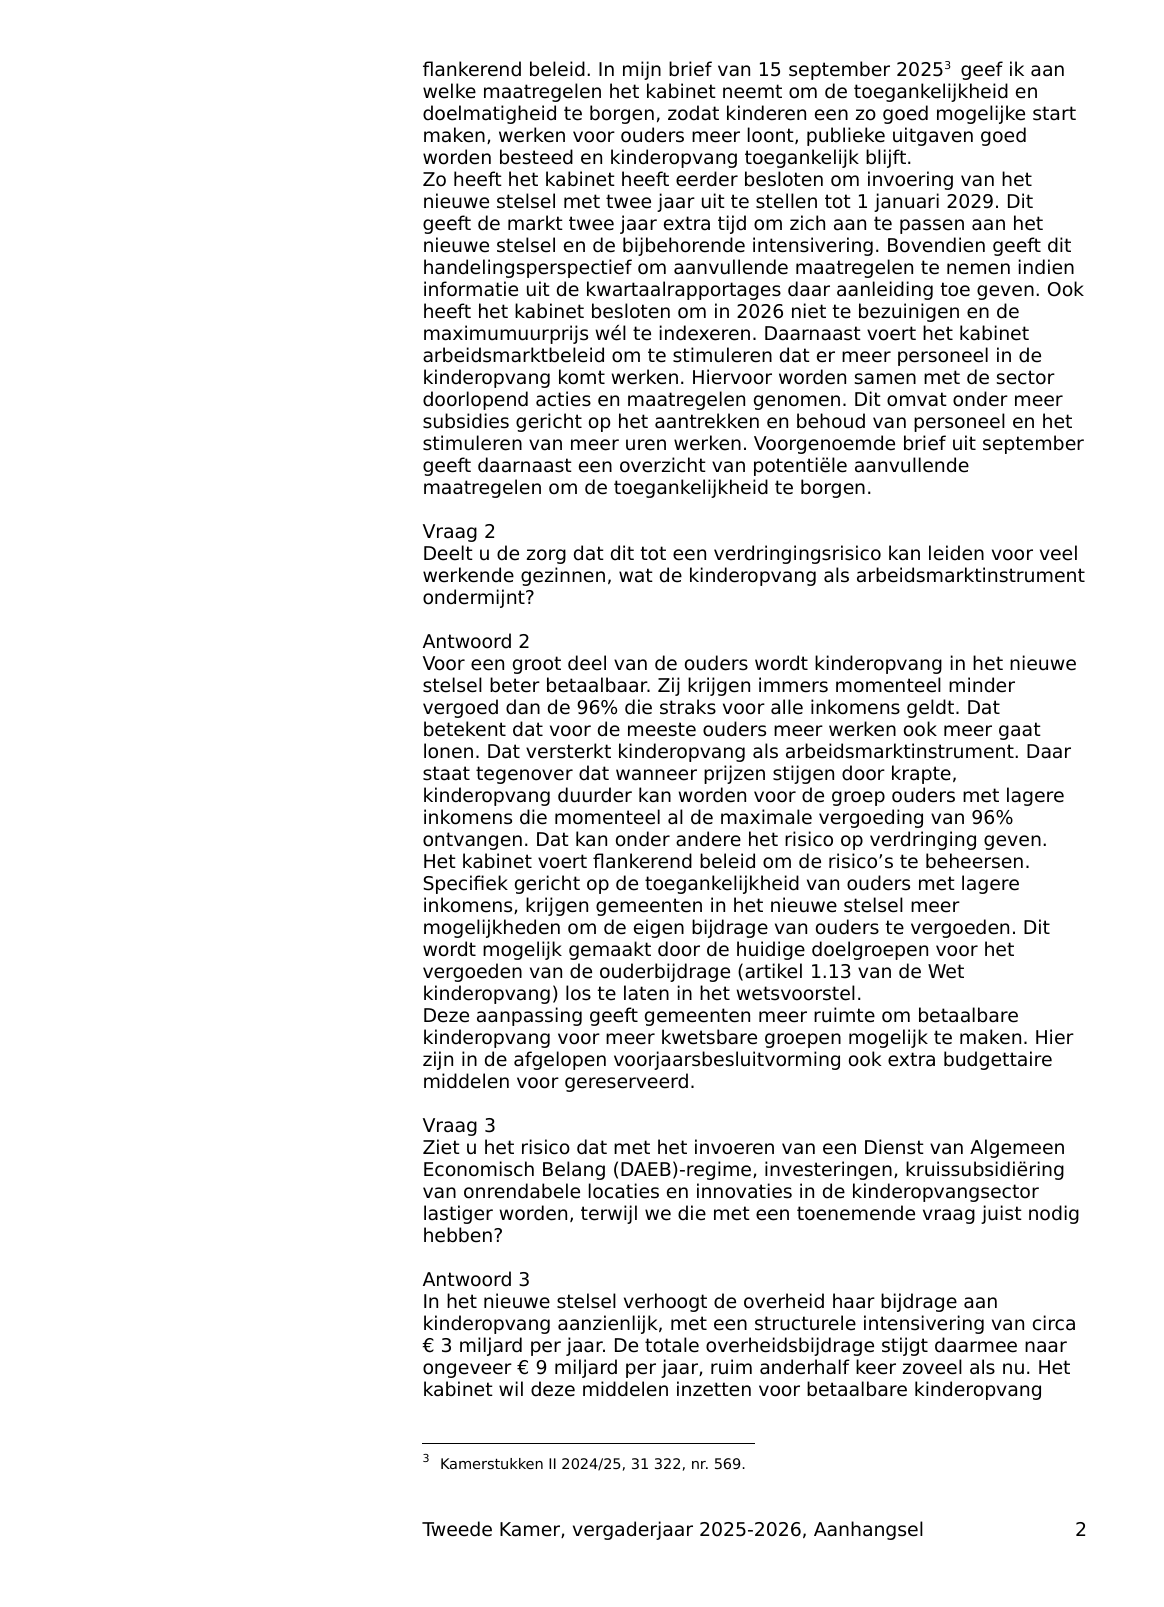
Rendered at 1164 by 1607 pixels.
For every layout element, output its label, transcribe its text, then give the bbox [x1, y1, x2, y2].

text Deze aanpassing geeft gemeenten meer ruimte om betaalbare kinderopvang voor meer kwetsbare groepen mogelijk te maken. Hier zijn in de afgelopen voorjaarsbesluitvorming ook extra budgettaire middelen voor gereserveerd. [422, 1004, 1087, 1092]
text flankerend beleid. In mijn brief van 15 september 2025 geef ik aan welke maatregelen het kabinet neemt om de toegankelijkheid en doelmatigheid te borgen, zodat kinderen een zo goed mogelijke start maken, werken voor ouders meer loont, publieke uitgaven goed worden besteed en kinderopvang toegankelijk blijft. [422, 59, 1087, 169]
text Antwoord 3 [422, 1269, 1087, 1291]
text Kamerstukken II 2024/25, 31 322, nr. 569. [422, 1452, 1087, 1474]
text Voor een groot deel van de ouders wordt kinderopvang in het nieuwe stelsel beter betaalbaar. Zij krijgen immers momenteel minder vergoed dan de 96% die straks voor alle inkomens geldt. Dat betekent dat voor de meeste ouders meer werken ook meer gaat lonen. Dat versterkt kinderopvang als arbeidsmarktinstrument. Daar staat tegenover dat wanneer prijzen stijgen door krapte, kinderopvang duurder kan worden voor de groep ouders met lagere inkomens die momenteel al de maximale vergoeding van 96% ontvangen. Dat kan onder andere het risico op verdringing geven. Het kabinet voert flankerend beleid om de risico’s te beheersen. Specifiek gericht op de toegankelijkheid van ouders met lagere inkomens, krijgen gemeenten in het nieuwe stelsel meer mogelijkheden om de eigen bijdrage van ouders te vergoeden. Dit wordt mogelijk gemaakt door de huidige doelgroepen voor het vergoeden van de ouderbijdrage (artikel 1.13 van de Wet kinderopvang) los te laten in het wetsvoorstel. [422, 653, 1087, 1004]
text Vraag 3 [422, 1115, 1087, 1137]
text In het nieuwe stelsel verhoogt de overheid haar bijdrage aan kinderopvang aanzienlijk, met een structurele intensivering van circa € 3 miljard per jaar. De totale overheidsbijdrage stijgt daarmee naar ongeveer € 9 miljard per jaar, ruim anderhalf keer zoveel als nu. Het kabinet wil deze middelen inzetten voor betaalbare kinderopvang [422, 1291, 1087, 1401]
text Ziet u het risico dat met het invoeren van een Dienst van Algemeen Economisch Belang (DAEB)-regime, investeringen, kruissubsidiëring van onrendabele locaties en innovaties in de kinderopvangsector lastiger worden, terwijl we die met een toenemende vraag juist nodig hebben? [422, 1137, 1087, 1247]
text Vraag 2 [422, 521, 1087, 543]
text Deelt u de zorg dat dit tot een verdringingsrisico kan leiden voor veel werkende gezinnen, wat de kinderopvang als arbeidsmarktinstrument ondermijnt? [422, 543, 1087, 609]
text Zo heeft het kabinet heeft eerder besloten om invoering van het nieuwe stelsel met twee jaar uit te stellen tot 1 januari 2029. Dit geeft de markt twee jaar extra tijd om zich aan te passen aan het nieuwe stelsel en de bijbehorende intensivering. Bovendien geeft dit handelingsperspectief om aanvullende maatregelen te nemen indien informatie uit de kwartaalrapportages daar aanleiding toe geven. Ook heeft het kabinet besloten om in 2026 niet te bezuinigen en de maximumuurprijs wél te indexeren. Daarnaast voert het kabinet arbeidsmarktbeleid om te stimuleren dat er meer personeel in de kinderopvang komt werken. Hiervoor worden samen met de sector doorlopend acties en maatregelen genomen. Dit omvat onder meer subsidies gericht op het aantrekken en behoud van personeel en het stimuleren van meer uren werken. Voorgenoemde brief uit september geeft daarnaast een overzicht van potentiële aanvullende maatregelen om de toegankelijkheid te borgen. [422, 169, 1087, 499]
text Antwoord 2 [422, 631, 1087, 653]
